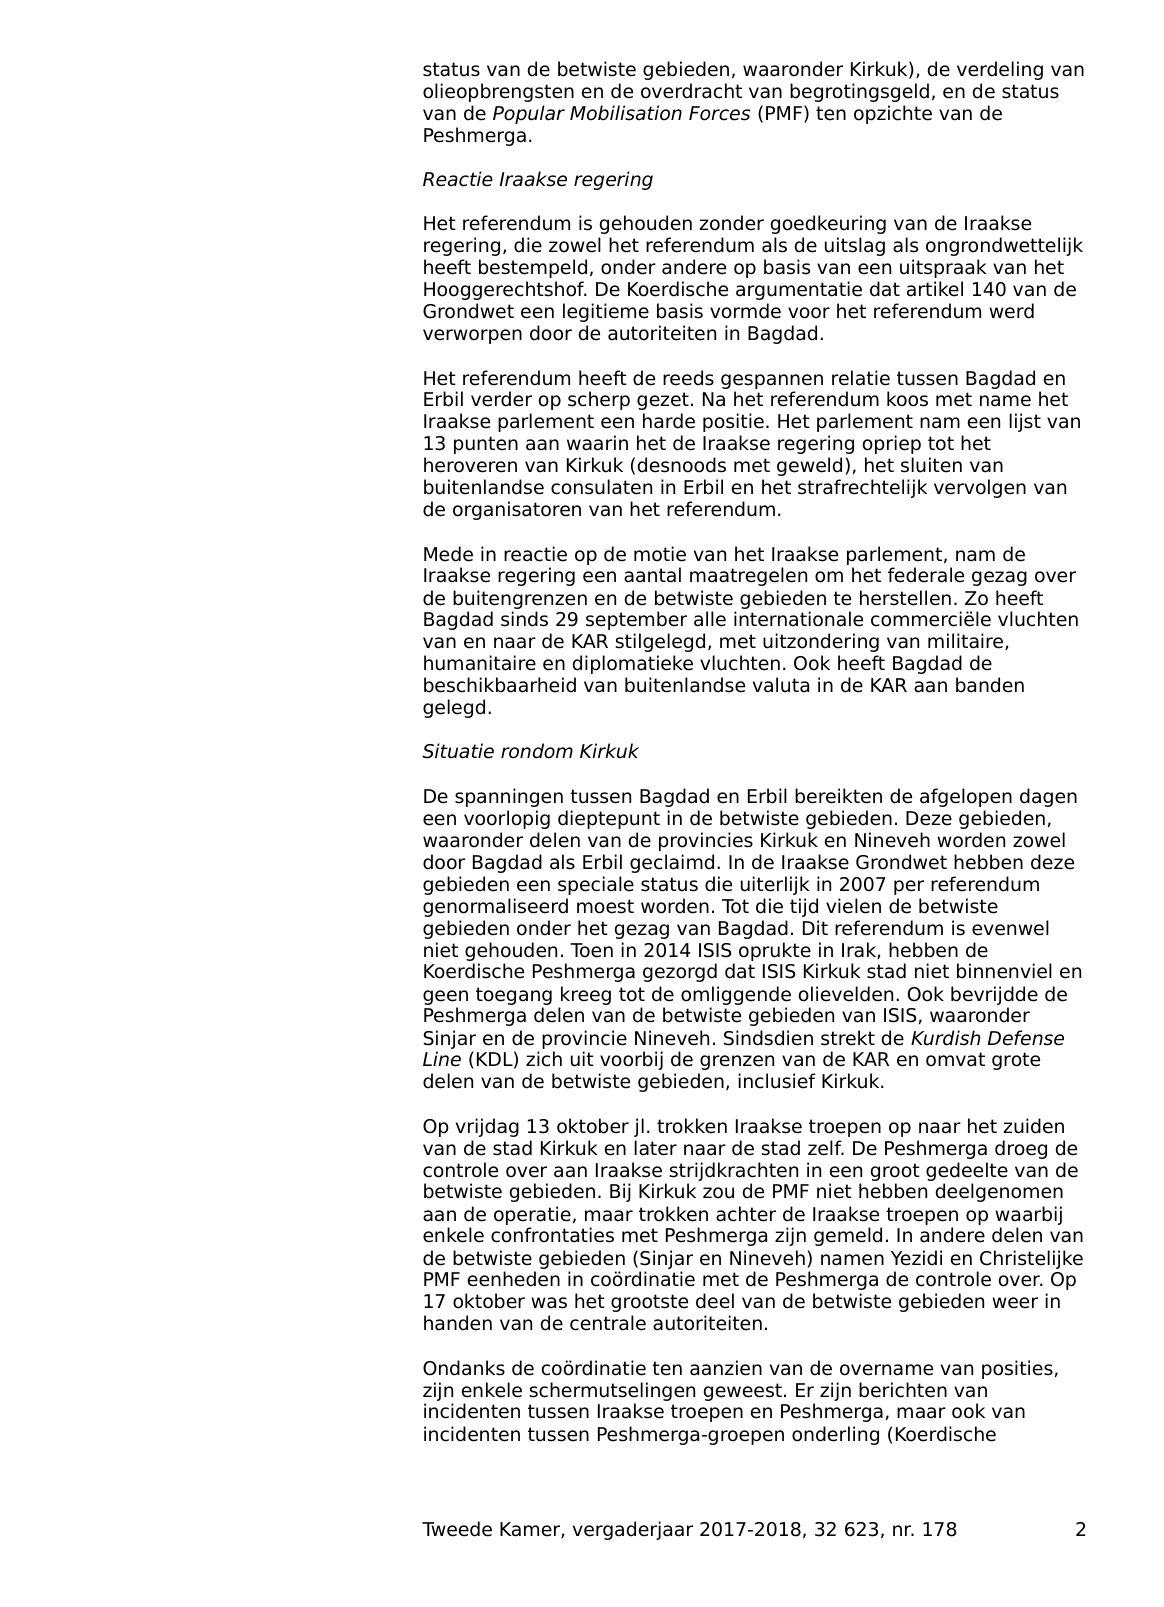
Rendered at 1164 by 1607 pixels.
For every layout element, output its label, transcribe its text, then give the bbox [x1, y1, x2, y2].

text De spanningen tussen Bagdad en Erbil bereikten de afgelopen dagen een voorlopig dieptepunt in de betwiste gebieden. Deze gebieden, waaronder delen van de provincies Kirkuk en Nineveh worden zowel door Bagdad als Erbil geclaimd. In de Iraakse Grondwet hebben deze gebieden een speciale status die uiterlijk in 2007 per referendum genormaliseerd moest worden. Tot die tijd vielen de betwiste gebieden onder het gezag van Bagdad. Dit referendum is evenwel niet gehouden. Toen in 2014 ISIS oprukte in Irak, hebben de Koerdische Peshmerga gezorgd dat ISIS Kirkuk stad niet binnenviel en geen toegang kreeg tot de omliggende olievelden. Ook bevrijdde de Peshmerga delen van de betwiste gebieden van ISIS, waaronder Sinjar en de provincie Nineveh. Sindsdien strekt de Kurdish Defense Line (KDL) zich uit voorbij de grenzen van de KAR en omvat grote delen van de betwiste gebieden, inclusief Kirkuk. [422, 786, 1087, 1093]
subtitle Situatie rondom Kirkuk [422, 741, 1087, 763]
text Op vrijdag 13 oktober jl. trokken Iraakse troepen op naar het zuiden van de stad Kirkuk en later naar de stad zelf. De Peshmerga droeg de controle over aan Iraakse strijdkrachten in een groot gedeelte van de betwiste gebieden. Bij Kirkuk zou de PMF niet hebben deelgenomen aan de operatie, maar trokken achter de Iraakse troepen op waarbij enkele confrontaties met Peshmerga zijn gemeld. In andere delen van de betwiste gebieden (Sinjar en Nineveh) namen Yezidi en Christelijke PMF eenheden in coördinatie met de Peshmerga de controle over. Op 17 oktober was het grootste deel van de betwiste gebieden weer in handen van de centrale autoriteiten. [422, 1116, 1087, 1335]
subtitle Reactie Iraakse regering [422, 169, 1087, 191]
text Het referendum is gehouden zonder goedkeuring van de Iraakse regering, die zowel het referendum als de uitslag als ongrondwettelijk heeft bestempeld, onder andere op basis van een uitspraak van het Hooggerechtshof. De Koerdische argumentatie dat artikel 140 van de Grondwet een legitieme basis vormde voor het referendum werd verworpen door de autoriteiten in Bagdad. [422, 213, 1087, 345]
text Mede in reactie op de motie van het Iraakse parlement, nam de Iraakse regering een aantal maatregelen om het federale gezag over de buitengrenzen en de betwiste gebieden te herstellen. Zo heeft Bagdad sinds 29 september alle internationale commerciële vluchten van en naar de KAR stilgelegd, met uitzondering van militaire, humanitaire en diplomatieke vluchten. Ook heeft Bagdad de beschikbaarheid van buitenlandse valuta in de KAR aan banden gelegd. [422, 543, 1087, 719]
text Ondanks de coördinatie ten aanzien van de overname van posities, zijn enkele schermutselingen geweest. Er zijn berichten van incidenten tussen Iraakse troepen en Peshmerga, maar ook van incidenten tussen Peshmerga-groepen onderling (Koerdische [422, 1357, 1087, 1445]
text Het referendum heeft de reeds gespannen relatie tussen Bagdad en Erbil verder op scherp gezet. Na het referendum koos met name het Iraakse parlement een harde positie. Het parlement nam een lijst van 13 punten aan waarin het de Iraakse regering opriep tot het heroveren van Kirkuk (desnoods met geweld), het sluiten van buitenlandse consulaten in Erbil en het strafrechtelijk vervolgen van de organisatoren van het referendum. [422, 367, 1087, 521]
text status van de betwiste gebieden, waaronder Kirkuk), de verdeling van olieopbrengsten en de overdracht van begrotingsgeld, en de status van de Popular Mobilisation Forces (PMF) ten opzichte van de Peshmerga. [422, 59, 1087, 147]
